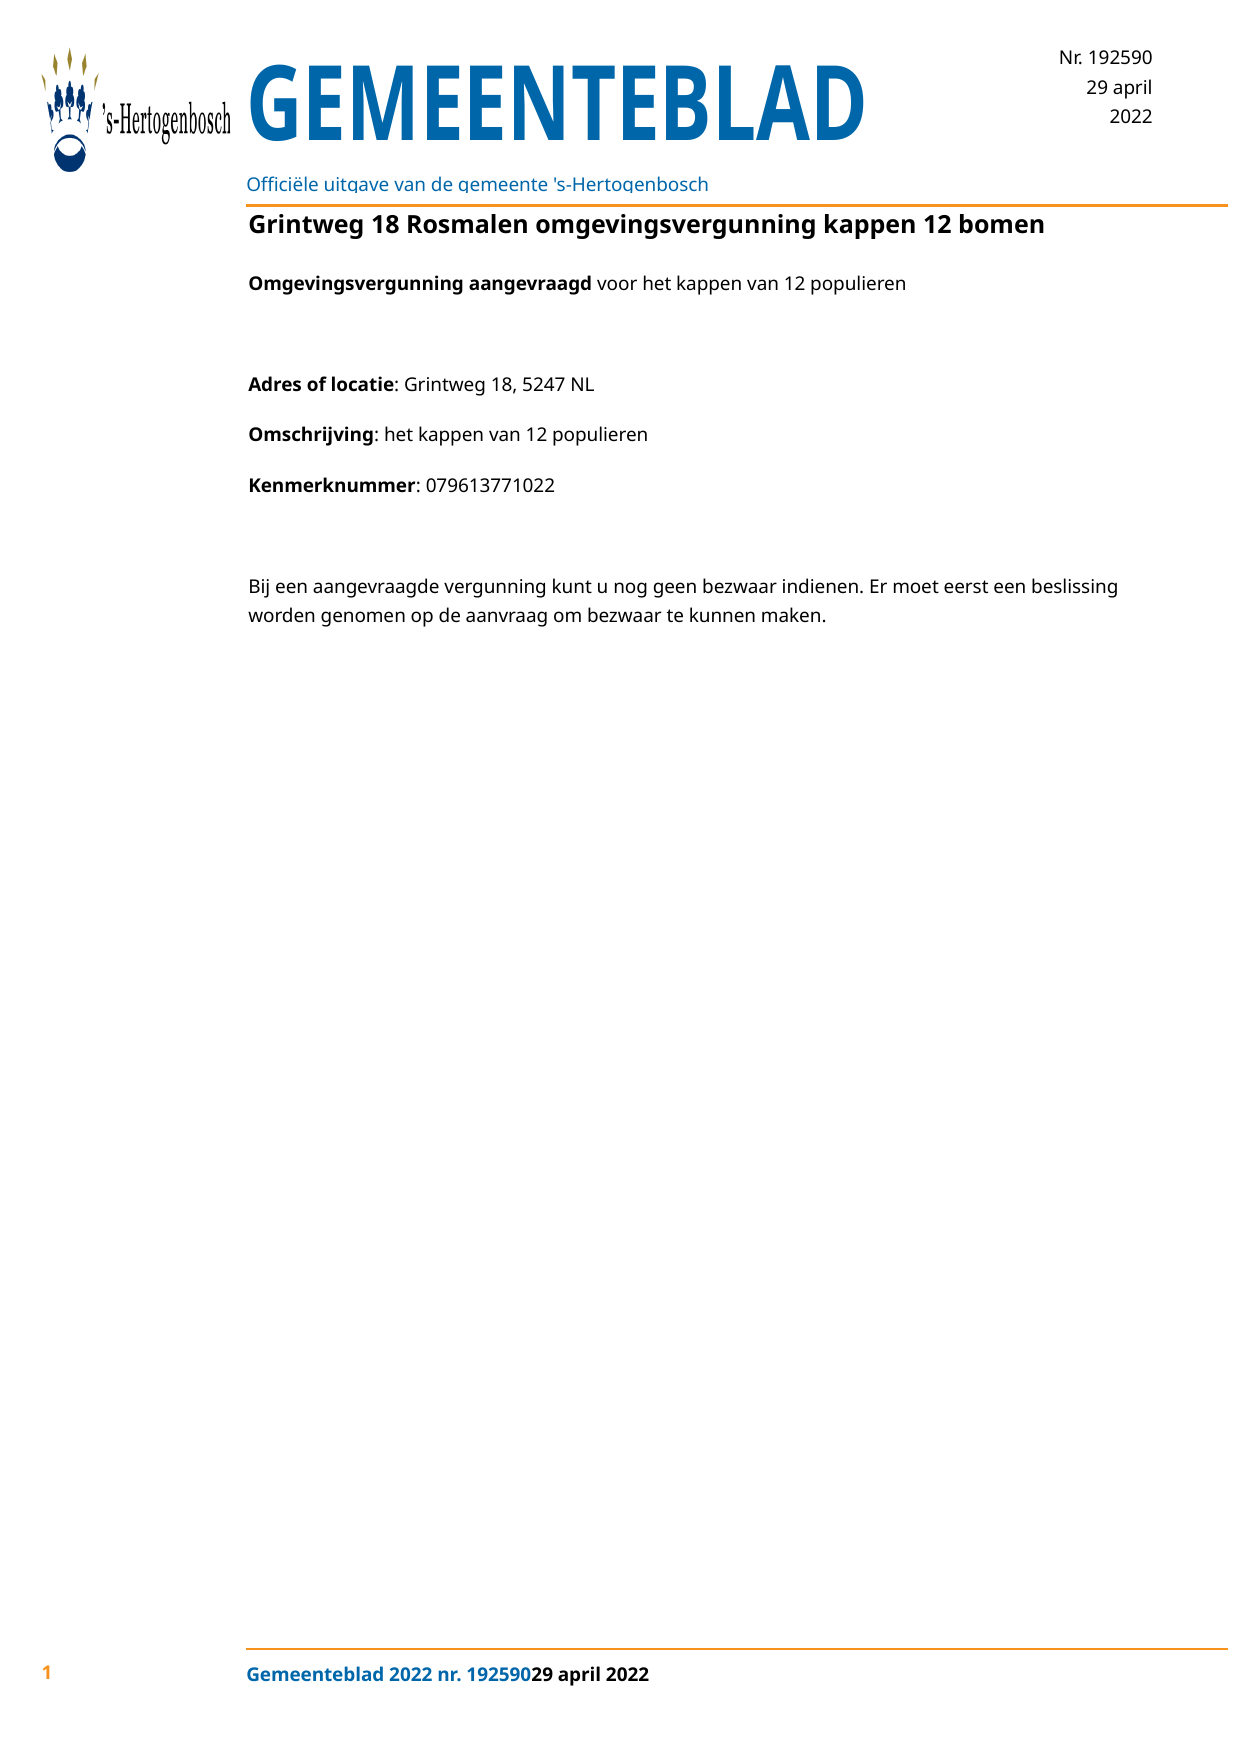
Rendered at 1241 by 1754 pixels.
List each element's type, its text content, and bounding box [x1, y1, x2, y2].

text Omschrijving: het kappen van 12 populieren [248, 422, 1152, 447]
picture [41, 47, 231, 172]
text Grintweg 18 Rosmalen omgevingsvergunning kappen 12 bomen [248, 207, 1152, 241]
text Bij een aangevraagde vergunning kunt u nog geen bezwaar indienen. Er moet eerst een beslissing worden genomen op de aanvraag om bezwaar te kunnen maken. [248, 573, 1152, 628]
text Kenmerknummer: 079613771022 [248, 472, 1152, 498]
text Omgevingsvergunning aangevraagd voor het kappen van 12 populieren [248, 270, 1152, 296]
text Adres of locatie: Grintweg 18, 5247 NL [248, 371, 1152, 397]
